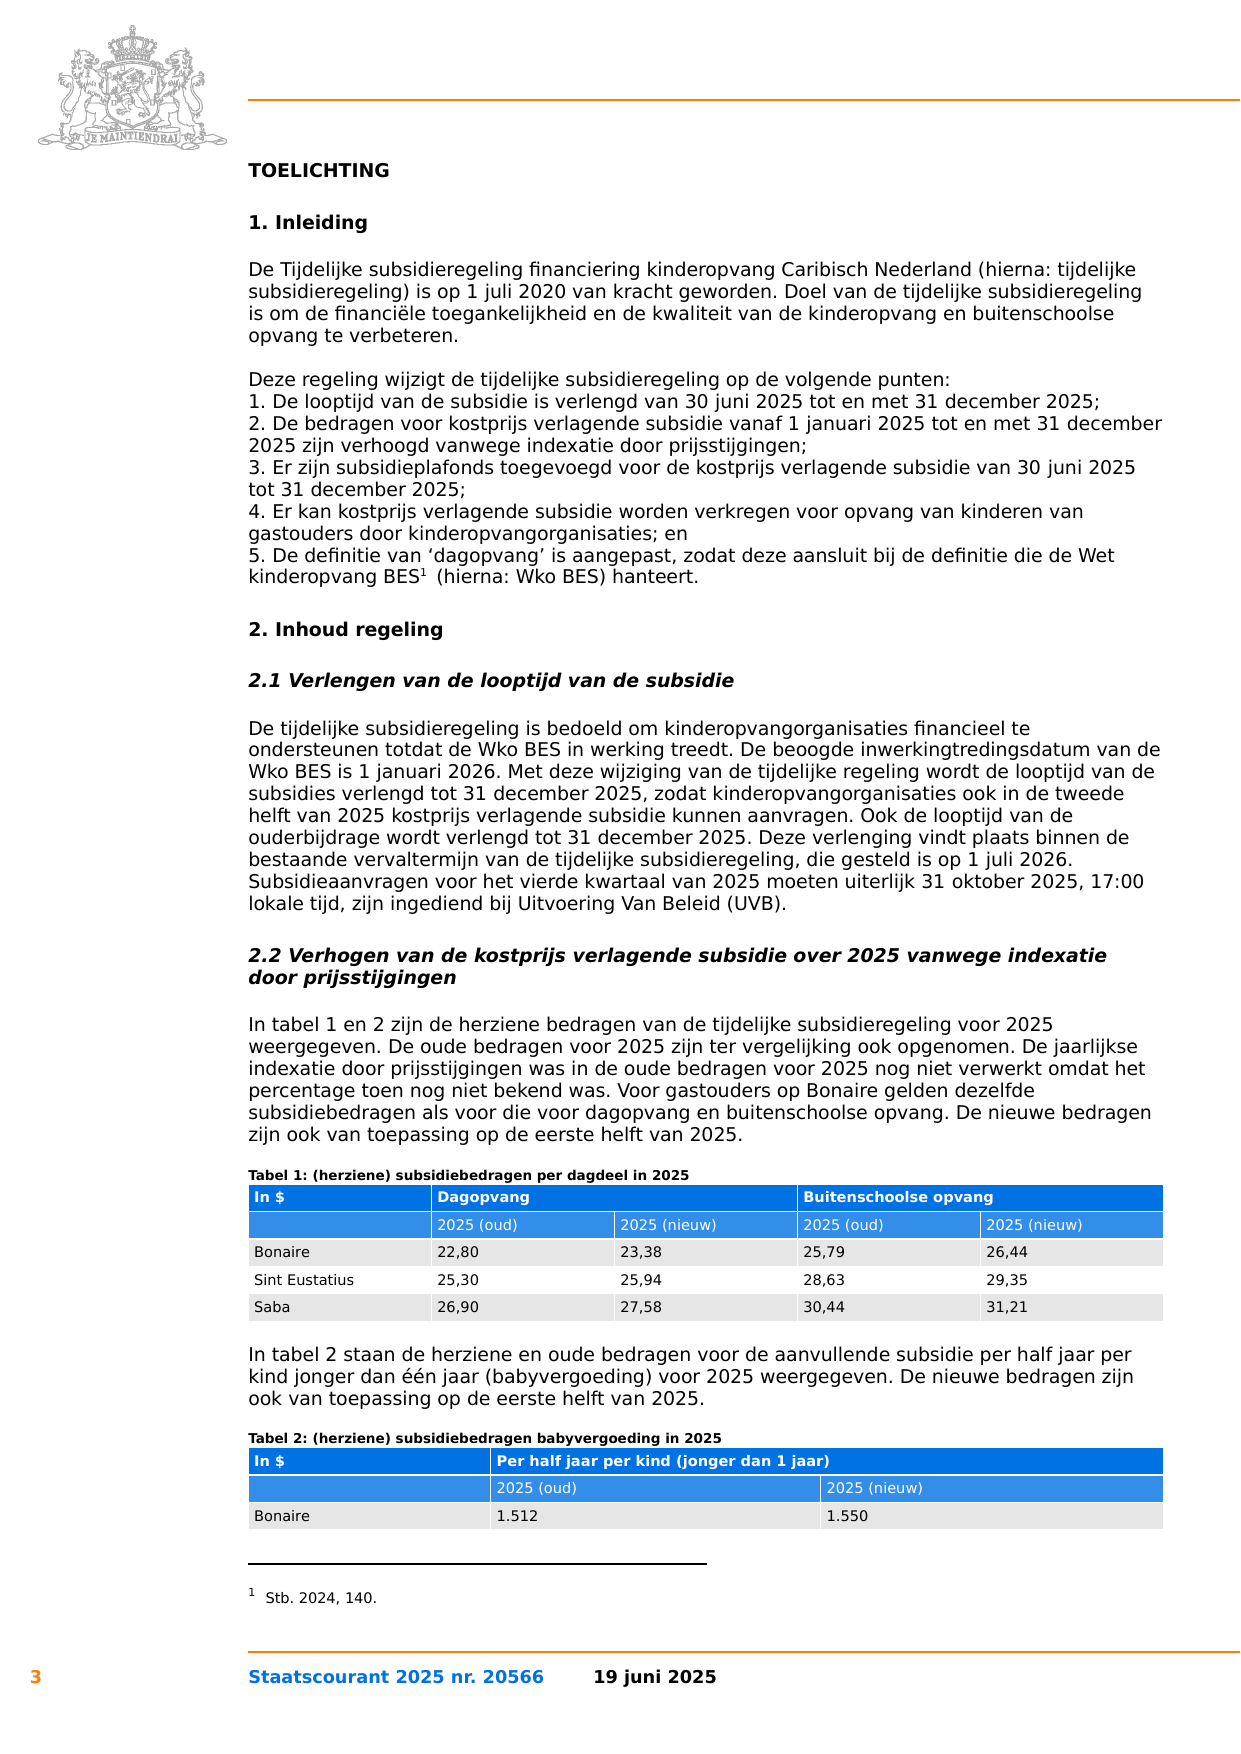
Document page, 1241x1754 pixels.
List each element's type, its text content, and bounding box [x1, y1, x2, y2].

text 1. De looptijd van de subsidie is verlengd van 30 juni 2025 tot en met 31 december 2025; [248, 391, 1163, 413]
table_header Tabel 1: (herziene) subsidiebedragen per dagdeel in 2025 [248, 1168, 1163, 1184]
table_cell 25,79 [798, 1240, 980, 1266]
table_cell [249, 1476, 490, 1502]
table_cell 25,30 [432, 1267, 614, 1293]
table_cell Dagopvang [432, 1185, 797, 1211]
subtitle TOELICHTING [248, 160, 1163, 182]
text 3. Er zijn subsidieplafonds toegevoegd voor de kostprijs verlagende subsidie van 30 juni 2025 tot 31 december 2025; [248, 457, 1163, 501]
text 5. De definitie van ‘dagopvang’ is aangepast, zodat deze aansluit bij de definitie die de Wet kinderopvang BES (hierna: Wko BES) hanteert. [248, 544, 1163, 588]
table_cell 26,44 [981, 1240, 1163, 1266]
table_cell 30,44 [798, 1294, 980, 1321]
table_cell 25,94 [615, 1267, 797, 1293]
table_cell 2025 (oud) [491, 1476, 820, 1502]
table_cell Sint Eustatius [249, 1267, 431, 1293]
table_cell In $ [249, 1448, 490, 1474]
table_cell 23,38 [615, 1240, 797, 1266]
table_cell 2025 (nieuw) [821, 1476, 1163, 1502]
text Deze regeling wijzigt de tijdelijke subsidieregeling op de volgende punten: [248, 369, 1163, 391]
subtitle 2. Inhoud regeling [248, 618, 1163, 640]
table_cell 26,90 [432, 1294, 614, 1321]
table_cell 27,58 [615, 1294, 797, 1321]
table_cell Buitenschoolse opvang [798, 1185, 1163, 1211]
text 4. Er kan kostprijs verlagende subsidie worden verkregen voor opvang van kinderen van gastouders door kinderopvangorganisaties; en [248, 501, 1163, 544]
subtitle 1. Inleiding [248, 212, 1163, 234]
table_cell 2025 (oud) [432, 1212, 614, 1238]
table_cell In $ [249, 1185, 431, 1211]
subtitle 2.1 Verlengen van de looptijd van de subsidie [248, 670, 1163, 692]
table_cell Bonaire [249, 1240, 431, 1266]
table_cell Bonaire [249, 1503, 490, 1529]
table_cell 1.512 [491, 1503, 820, 1529]
table_cell [249, 1212, 431, 1238]
subtitle 2.2 Verhogen van de kostprijs verlagende subsidie over 2025 vanwege indexatie door prijsstijgingen [248, 945, 1163, 989]
table_cell 31,21 [981, 1294, 1163, 1321]
text In tabel 1 en 2 zijn de herziene bedragen van de tijdelijke subsidieregeling voor 2025 weergegeven. De oude bedragen voor 2025 zijn ter vergelijking ook opgenomen. De jaarlijkse indexatie door prijsstijgingen was in de oude bedragen voor 2025 nog niet verwerkt omdat het percentage toen nog niet bekend was. Voor gastouders op Bonaire gelden dezelfde subsidiebedragen als voor die voor dagopvang en buitenschoolse opvang. De nieuwe bedragen zijn ook van toepassing op de eerste helft van 2025. [248, 1014, 1163, 1146]
picture [38, 25, 227, 150]
table_cell 29,35 [981, 1267, 1163, 1293]
table_cell Saba [249, 1294, 431, 1321]
table_cell 28,63 [798, 1267, 980, 1293]
table_cell 2025 (nieuw) [615, 1212, 797, 1238]
text In tabel 2 staan de herziene en oude bedragen voor de aanvullende subsidie per half jaar per kind jonger dan één jaar (babyvergoeding) voor 2025 weergegeven. De nieuwe bedragen zijn ook van toepassing op de eerste helft van 2025. [248, 1343, 1163, 1409]
table_cell 22,80 [432, 1240, 614, 1266]
table_header Tabel 2: (herziene) subsidiebedragen babyvergoeding in 2025 [248, 1431, 1163, 1447]
text De Tijdelijke subsidieregeling financiering kinderopvang Caribisch Nederland (hierna: tijdelijke subsidieregeling) is op 1 juli 2020 van kracht geworden. Doel van de tijdelijke subsidieregeling is om de financiële toegankelijkheid en de kwaliteit van de kinderopvang en buitenschoolse opvang te verbeteren. [248, 259, 1163, 347]
table_cell 2025 (nieuw) [981, 1212, 1163, 1238]
table_cell 2025 (oud) [798, 1212, 980, 1238]
table_cell Per half jaar per kind (jonger dan 1 jaar) [491, 1448, 1163, 1474]
text 2. De bedragen voor kostprijs verlagende subsidie vanaf 1 januari 2025 tot en met 31 december 2025 zijn verhoogd vanwege indexatie door prijsstijgingen; [248, 413, 1163, 457]
text De tijdelijke subsidieregeling is bedoeld om kinderopvangorganisaties financieel te ondersteunen totdat de Wko BES in werking treedt. De beoogde inwerkingtredingsdatum van de Wko BES is 1 januari 2026. Met deze wijziging van de tijdelijke regeling wordt de looptijd van de subsidies verlengd tot 31 december 2025, zodat kinderopvangorganisaties ook in de tweede helft van 2025 kostprijs verlagende subsidie kunnen aanvragen. Ook de looptijd van de ouderbijdrage wordt verlengd tot 31 december 2025. Deze verlenging vindt plaats binnen de bestaande vervaltermijn van de tijdelijke subsidieregeling, die gesteld is op 1 juli 2026. Subsidieaanvragen voor het vierde kwartaal van 2025 moeten uiterlijk 31 oktober 2025, 17:00 lokale tijd, zijn ingediend bij Uitvoering Van Beleid (UVB). [248, 717, 1163, 915]
table_cell 1.550 [821, 1503, 1163, 1529]
text Stb. 2024, 140. [248, 1586, 1163, 1608]
